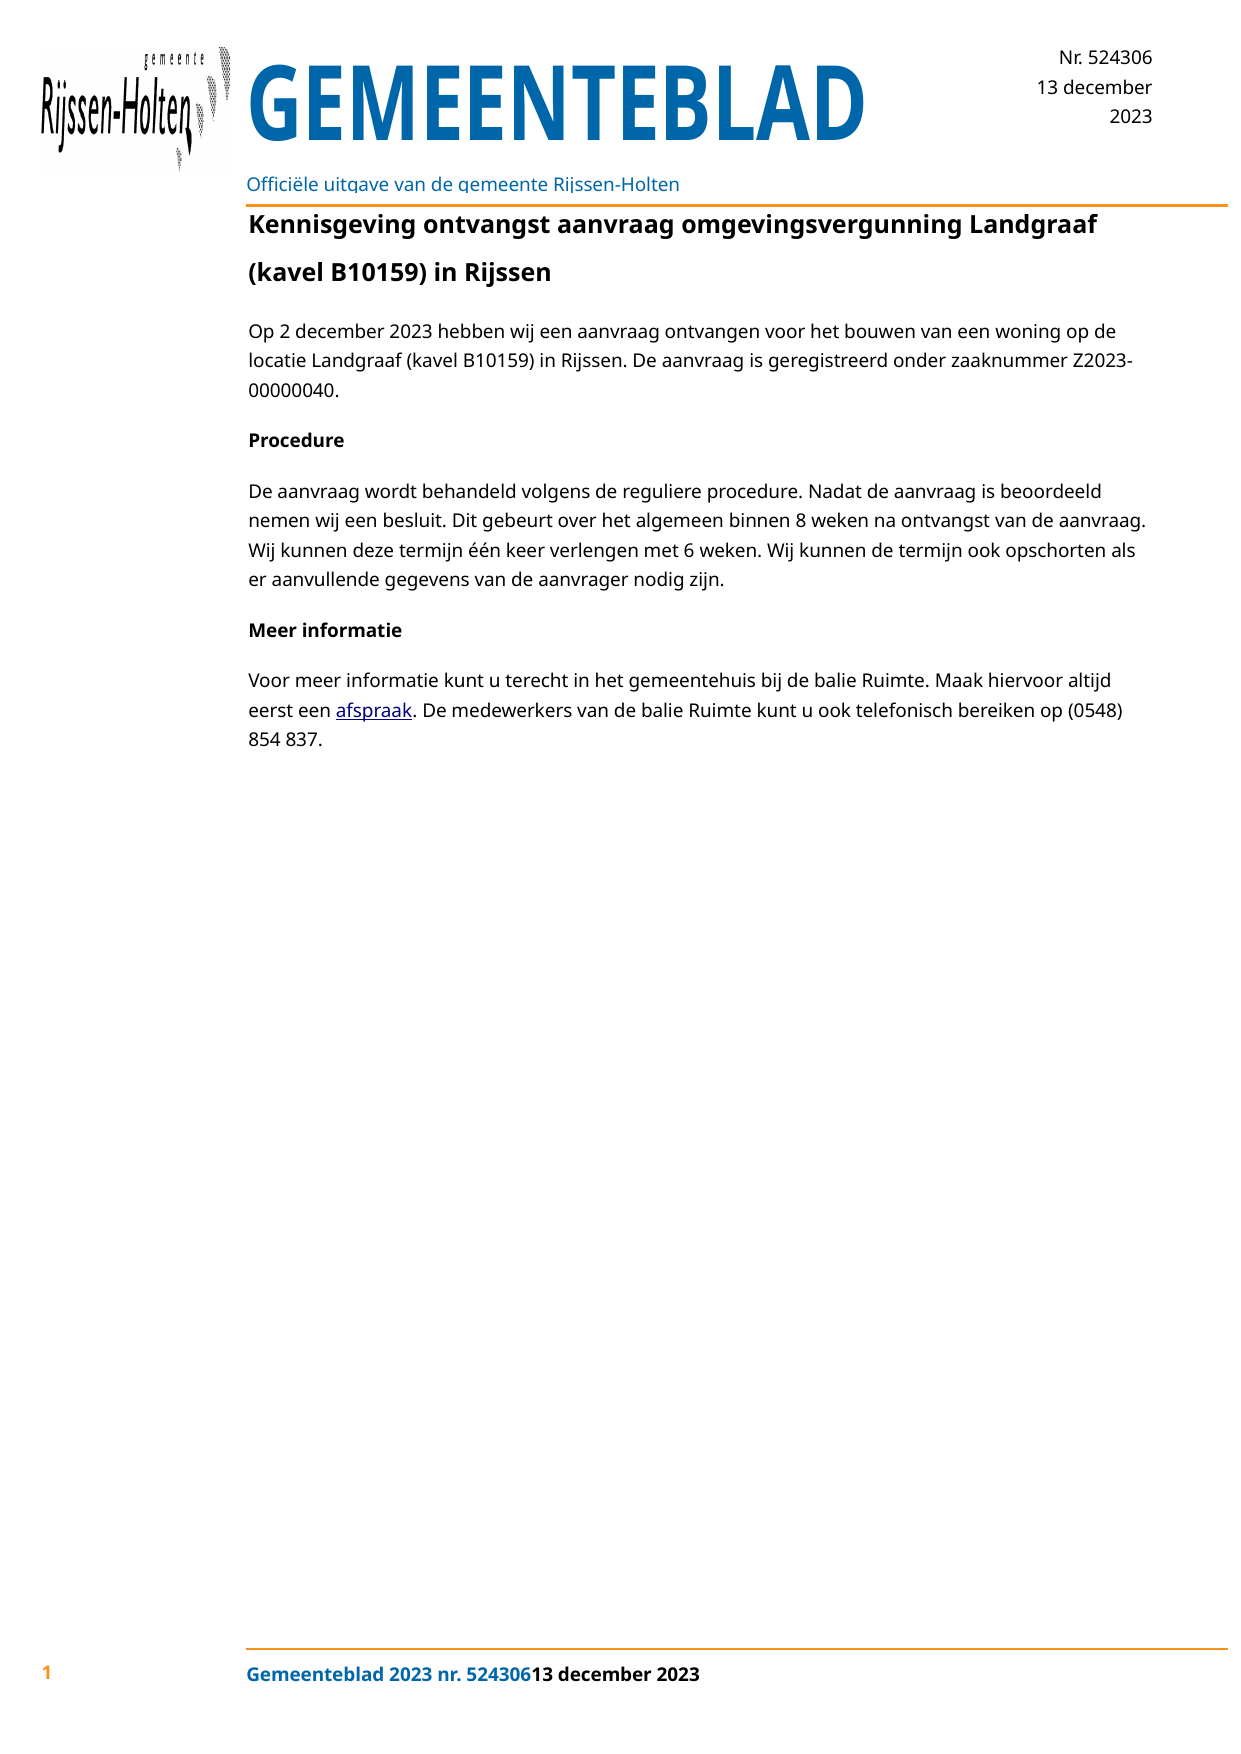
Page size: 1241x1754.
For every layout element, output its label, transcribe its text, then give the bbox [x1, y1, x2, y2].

text Op 2 december 2023 hebben wij een aanvraag ontvangen voor het bouwen van een woning op de locatie Landgraaf (kavel B10159) in Rijssen. De aanvraag is geregistreerd onder zaaknummer Z2023-00000040. [248, 318, 1152, 403]
text De aanvraag wordt behandeld volgens de reguliere procedure. Nadat de aanvraag is beoordeeld nemen wij een besluit. Dit gebeurt over het algemeen binnen 8 weken na ontvangst van de aanvraag. Wij kunnen deze termijn één keer verlengen met 6 weken. Wij kunnen de termijn ook opschorten als er aanvullende gegevens van de aanvrager nodig zijn. [248, 478, 1152, 592]
picture [41, 47, 231, 172]
text Meer informatie [248, 617, 1152, 643]
text Kennisgeving ontvangst aanvraag omgevingsvergunning Landgraaf (kavel B10159) in Rijssen [248, 207, 1152, 288]
text Procedure [248, 427, 1152, 453]
text Voor meer informatie kunt u terecht in het gemeentehuis bij de balie Ruimte. Maak hiervoor altijd eerst een afspraak. De medewerkers van de balie Ruimte kunt u ook telefonisch bereiken op (0548) 854 837. [248, 667, 1152, 752]
